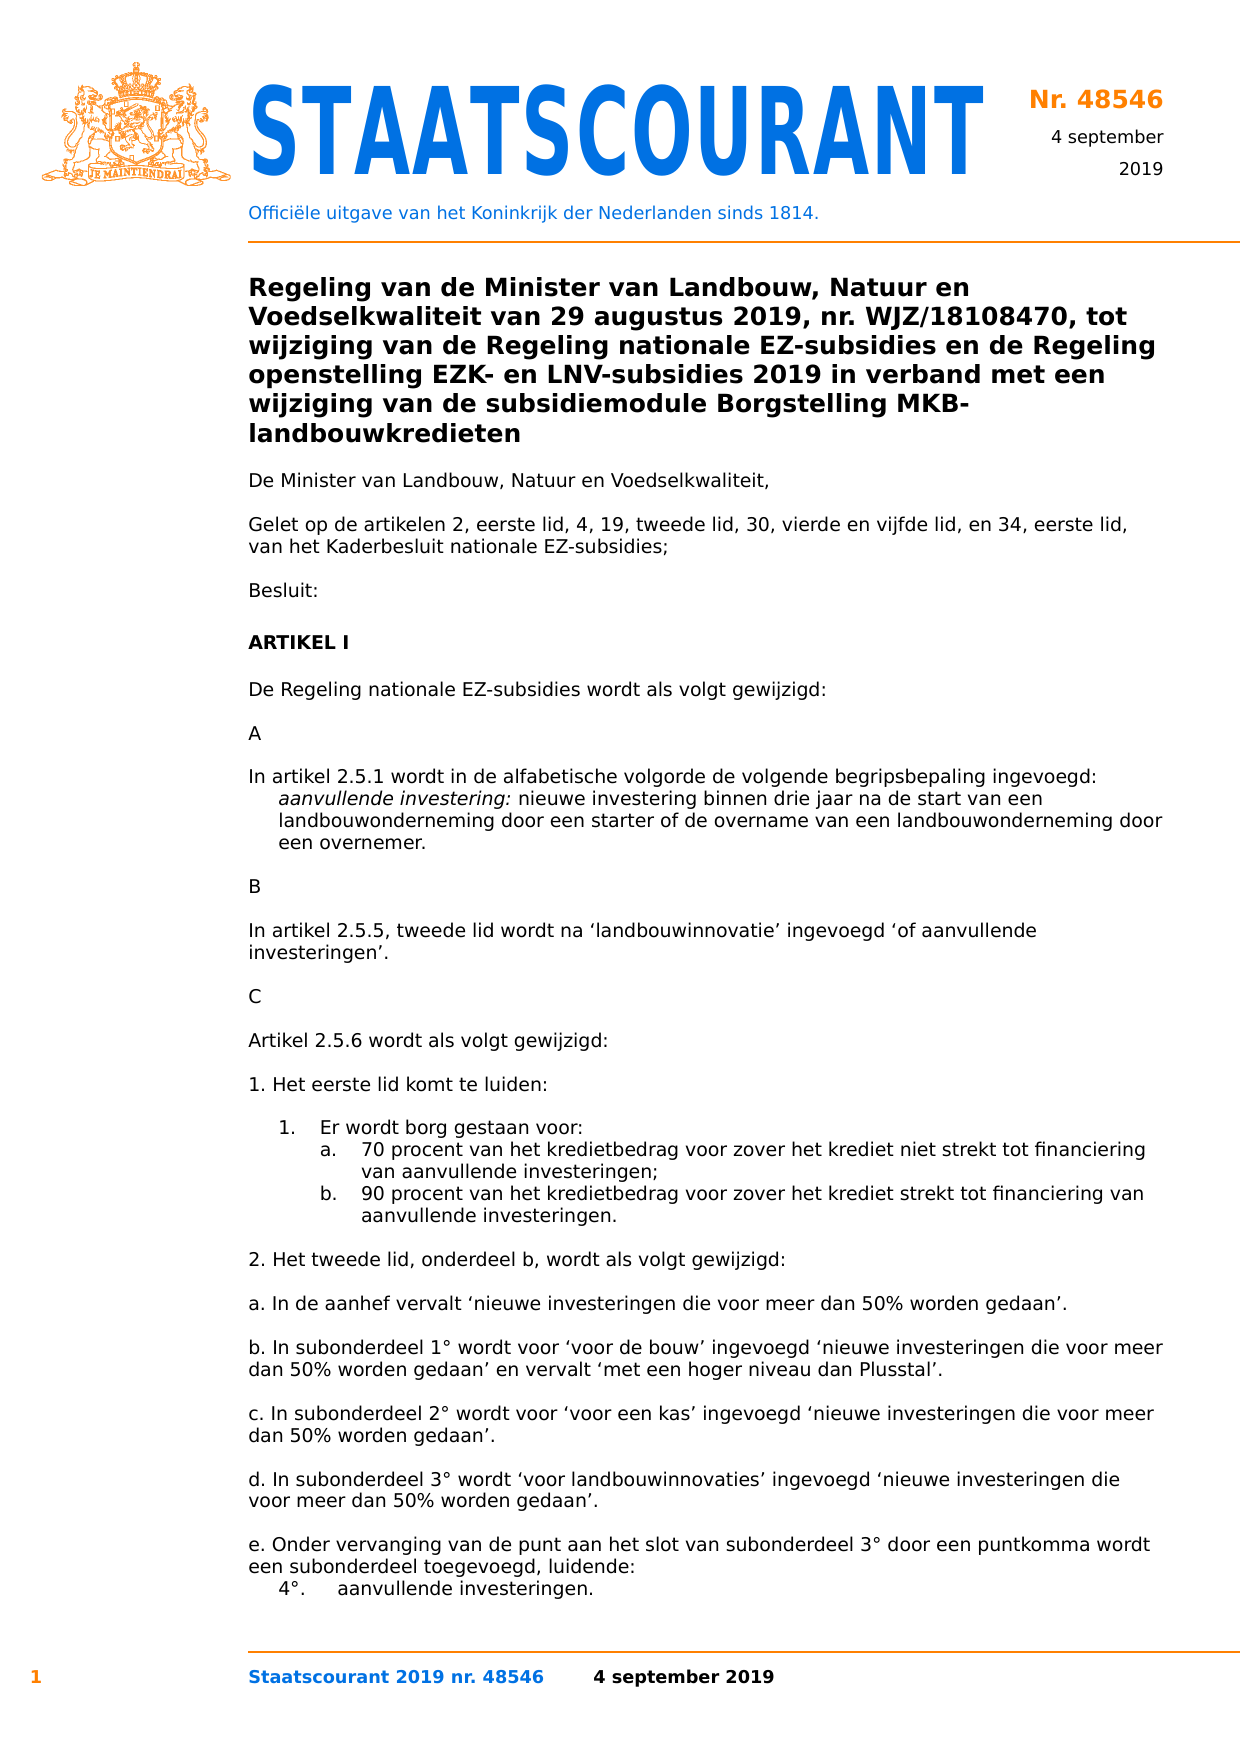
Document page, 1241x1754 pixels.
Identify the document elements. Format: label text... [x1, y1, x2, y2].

text c. In subonderdeel 2° wordt voor ‘voor een kas’ ingevoegd ‘nieuwe investeringen die voor meer dan 50% worden gedaan’. [248, 1403, 1163, 1447]
text 2. Het tweede lid, onderdeel b, wordt als volgt gewijzigd: [248, 1249, 1163, 1271]
table_cell 2019 [998, 153, 1240, 203]
table_header [25, 62, 248, 241]
table_header STAATSCOURANT [248, 62, 998, 203]
text 1. Het eerste lid komt te luiden: [248, 1073, 1163, 1095]
text aanvullende investering: nieuwe investering binnen drie jaar na de start van een landbouwonderneming door een starter of de overname van een landbouwonderneming door een overnemer. [278, 788, 1163, 854]
text Artikel 2.5.6 wordt als volgt gewijzigd: [248, 1029, 1163, 1052]
text A [248, 722, 1163, 744]
text Gelet op de artikelen 2, eerste lid, 4, 19, tweede lid, 30, vierde en vijfde lid, en 34, eerste lid, van het Kaderbesluit nationale EZ-subsidies; [248, 514, 1163, 558]
text a. 70 procent van het kredietbedrag voor zover het krediet niet strekt tot financiering van aanvullende investeringen; [319, 1139, 1163, 1183]
subtitle ARTIKEL I [248, 632, 1163, 653]
text In artikel 2.5.5, tweede lid wordt na ‘landbouwinnovatie’ ingevoegd ‘of aanvullende investeringen’. [248, 920, 1163, 964]
text a. In de aanhef vervalt ‘nieuwe investeringen die voor meer dan 50% worden gedaan’. [248, 1293, 1163, 1315]
table_header Nr. 48546 [998, 62, 1240, 121]
text 4°. aanvullende investeringen. [278, 1578, 1163, 1600]
table_cell Officiële uitgave van het Koninkrijk der Nederlanden sinds 1814. [248, 203, 1240, 241]
subtitle Regeling van de Minister van Landbouw, Natuur en Voedselkwaliteit van 29 augustus 2019, nr. WJZ/18108470, tot wijziging van de Regeling nationale EZ-subsidies en de Regeling openstelling EZK- en LNV-subsidies 2019 in verband met een wijziging van de subsidiemodule Borgstelling MKB-landbouwkredieten [248, 273, 1163, 448]
text Besluit: [248, 579, 1163, 602]
text In artikel 2.5.1 wordt in de alfabetische volgorde de volgende begripsbepaling ingevoegd: [248, 766, 1163, 788]
text b. 90 procent van het kredietbedrag voor zover het krediet strekt tot financiering van aanvullende investeringen. [319, 1183, 1163, 1227]
text De Minister van Landbouw, Natuur en Voedselkwaliteit, [248, 470, 1163, 492]
text B [248, 876, 1163, 898]
text b. In subonderdeel 1° wordt voor ‘voor de bouw’ ingevoegd ‘nieuwe investeringen die voor meer dan 50% worden gedaan’ en vervalt ‘met een hoger niveau dan Plusstal’. [248, 1337, 1163, 1381]
text e. Onder vervanging van de punt aan het slot van subonderdeel 3° door een puntkomma wordt een subonderdeel toegevoegd, luidende: [248, 1534, 1163, 1578]
picture [41, 62, 231, 186]
text C [248, 986, 1163, 1008]
text 1. Er wordt borg gestaan voor: [278, 1117, 1163, 1139]
text d. In subonderdeel 3° wordt ‘voor landbouwinnovaties’ ingevoegd ‘nieuwe investeringen die voor meer dan 50% worden gedaan’. [248, 1468, 1163, 1512]
text De Regeling nationale EZ-subsidies wordt als volgt gewijzigd: [248, 678, 1163, 701]
table_cell 4 september [998, 121, 1240, 153]
